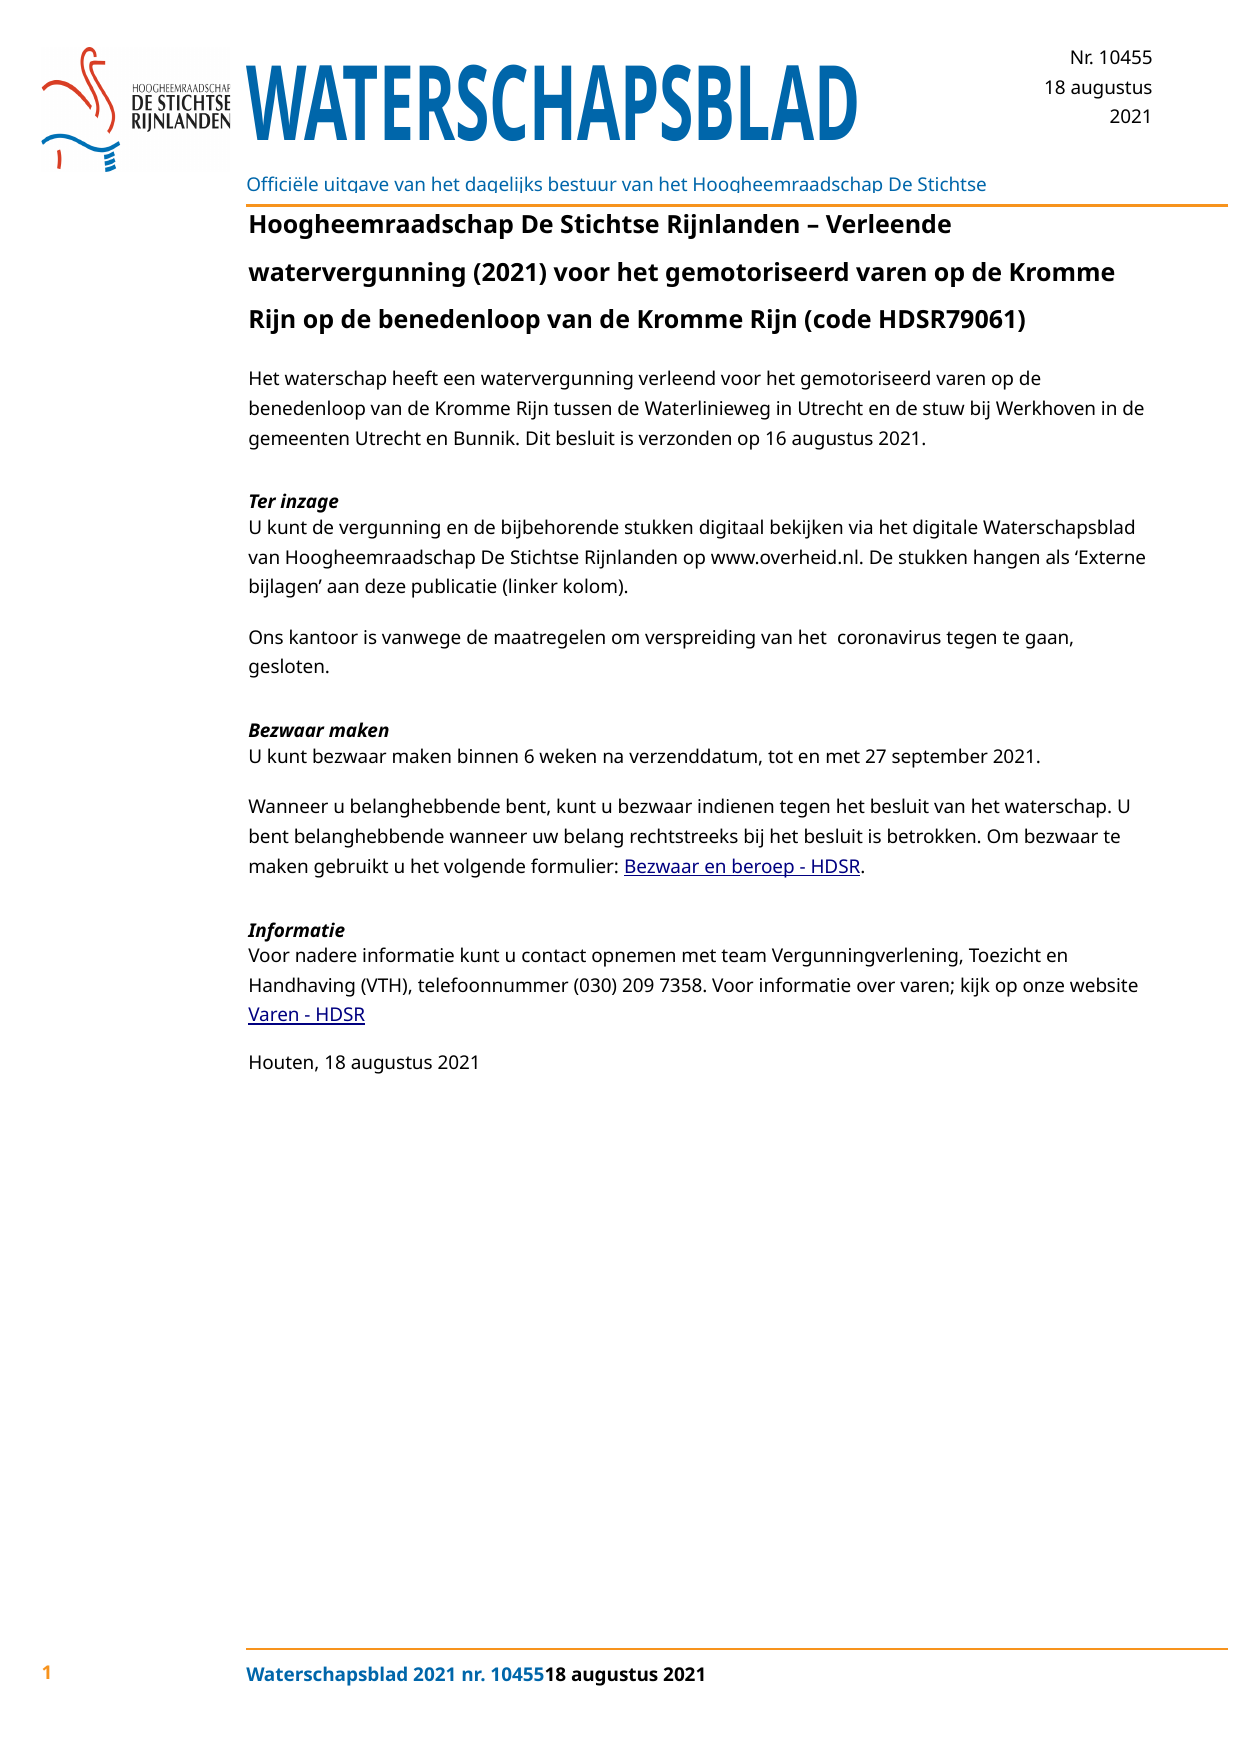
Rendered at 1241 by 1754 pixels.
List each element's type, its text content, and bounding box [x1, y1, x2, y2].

text Ter inzage [248, 489, 1152, 514]
text Het waterschap heeft een watervergunning verleend voor het gemotoriseerd varen op de benedenloop van de Kromme Rijn tussen de Waterlinieweg in Utrecht en de stuw bij Werkhoven in de gemeenten Utrecht en Bunnik. Dit besluit is verzonden op 16 augustus 2021. [248, 366, 1152, 450]
text Voor nadere informatie kunt u contact opnemen met team Vergunningverlening, Toezicht en Handhaving (VTH), telefoonnummer (030) 209 7358. Voor informatie over varen; kijk op onze website Varen - HDSR [248, 942, 1152, 1027]
text Ons kantoor is vanwege de maatregelen om verspreiding van het coronavirus tegen te gaan, gesloten. [248, 624, 1152, 679]
text U kunt de vergunning en de bijbehorende stukken digitaal bekijken via het digitale Waterschapsblad van Hoogheemraadschap De Stichtse Rijnlanden op www.overheid.nl. De stukken hangen als ‘Externe bijlagen’ aan deze publicatie (linker kolom). [248, 514, 1152, 599]
text Wanneer u belanghebbende bent, kunt u bezwaar indienen tegen het besluit van het waterschap. U bent belanghebbende wanneer uw belang rechtstreeks bij het besluit is betrokken. Om bezwaar te maken gebruikt u het volgende formulier: Bezwaar en beroep - HDSR. [248, 794, 1152, 878]
text Hoogheemraadschap De Stichtse Rijnlanden – Verleende watervergunning (2021) voor het gemotoriseerd varen op de Kromme Rijn op de benedenloop van de Kromme Rijn (code HDSR79061) [248, 207, 1152, 336]
picture [41, 47, 231, 172]
text Bezwaar maken [248, 717, 1152, 743]
text U kunt bezwaar maken binnen 6 weken na verzenddatum, tot en met 27 september 2021. [248, 743, 1152, 769]
text Informatie [248, 917, 1152, 942]
text Houten, 18 augustus 2021 [248, 1049, 1152, 1075]
